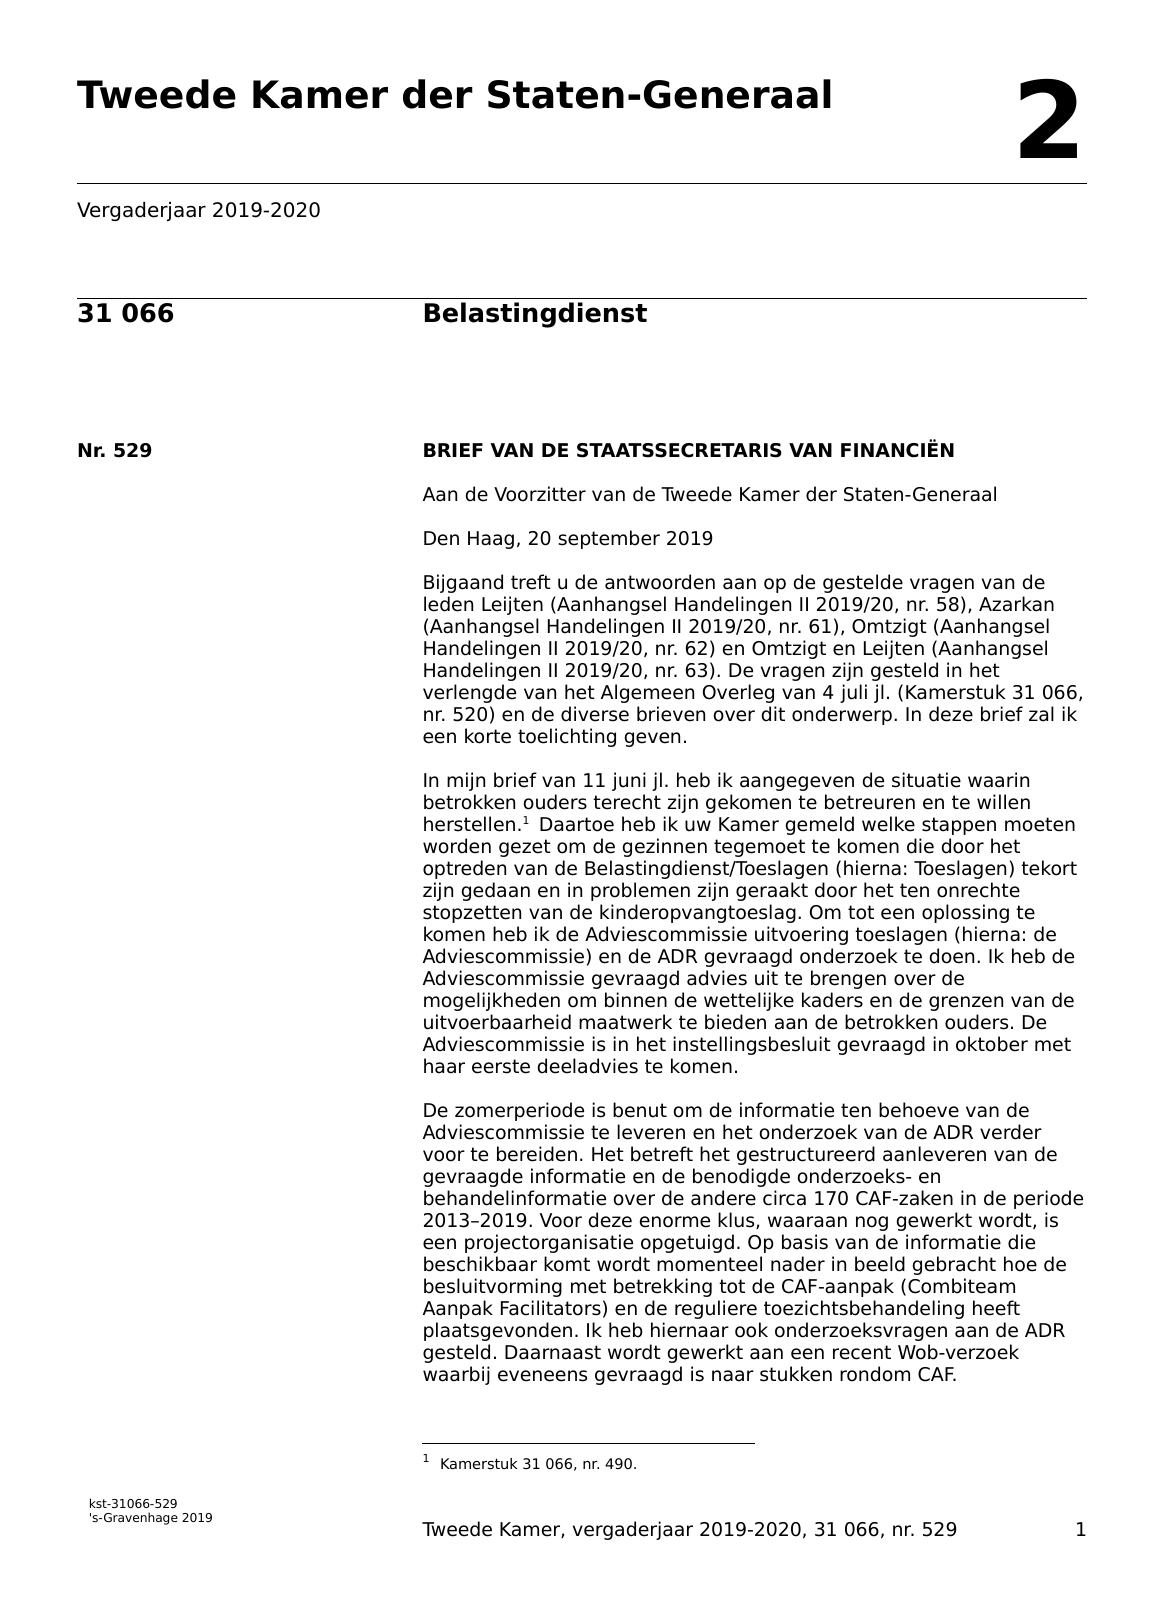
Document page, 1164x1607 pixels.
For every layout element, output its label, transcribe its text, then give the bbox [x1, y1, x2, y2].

subtitle Nr. 529 BRIEF VAN DE STAATSSECRETARIS VAN FINANCIËN [77, 440, 1087, 462]
text In mijn brief van 11 juni jl. heb ik aangegeven de situatie waarin betrokken ouders terecht zijn gekomen te betreuren en te willen herstellen. Daartoe heb ik uw Kamer gemeld welke stappen moeten worden gezet om de gezinnen tegemoet te komen die door het optreden van de Belastingdienst/Toeslagen (hierna: Toeslagen) tekort zijn gedaan en in problemen zijn geraakt door het ten onrechte stopzetten van de kinderopvangtoeslag. Om tot een oplossing te komen heb ik de Adviescommissie uitvoering toeslagen (hierna: de Adviescommissie) en de ADR gevraagd onderzoek te doen. Ik heb de Adviescommissie gevraagd advies uit te brengen over de mogelijkheden om binnen de wettelijke kaders en de grenzen van de uitvoerbaarheid maatwerk te bieden aan de betrokken ouders. De Adviescommissie is in het instellingsbesluit gevraagd in oktober met haar eerste deeladvies te komen. [422, 770, 1087, 1078]
text kst-31066-529 [88, 1497, 323, 1511]
table_cell Vergaderjaar 2019-2020 [77, 184, 1087, 298]
text De zomerperiode is benut om de informatie ten behoeve van de Adviescommissie te leveren en het onderzoek van de ADR verder voor te bereiden. Het betreft het gestructureerd aanleveren van de gevraagde informatie en de benodigde onderzoeks- en behandelinformatie over de andere circa 170 CAF-zaken in de periode 2013–2019. Voor deze enorme klus, waaraan nog gewerkt wordt, is een projectorganisatie opgetuigd. Op basis van de informatie die beschikbaar komt wordt momenteel nader in beeld gebracht hoe de besluitvorming met betrekking tot de CAF-aanpak (Combiteam Aanpak Facilitators) en de reguliere toezichtsbehandeling heeft plaatsgevonden. Ik heb hiernaar ook onderzoeksvragen aan de ADR gesteld. Daarnaast wordt gewerkt aan een recent Wob-verzoek waarbij eveneens gevraagd is naar stukken rondom CAF. [422, 1100, 1087, 1386]
text Bijgaand treft u de antwoorden aan op de gestelde vragen van de leden Leijten (Aanhangsel Handelingen II 2019/20, nr. 58), Azarkan (Aanhangsel Handelingen II 2019/20, nr. 61), Omtzigt (Aanhangsel Handelingen II 2019/20, nr. 62) en Omtzigt en Leijten (Aanhangsel Handelingen II 2019/20, nr. 63). De vragen zijn gesteld in het verlengde van het Algemeen Overleg van 4 juli jl. (Kamerstuk 31 066, nr. 520) en de diverse brieven over dit onderwerp. In deze brief zal ik een korte toelichting geven. [422, 572, 1087, 748]
table_header 2 [886, 59, 1087, 183]
text Aan de Voorzitter van de Tweede Kamer der Staten-Generaal [422, 484, 1087, 506]
text 's-Gravenhage 2019 [88, 1511, 323, 1525]
text Kamerstuk 31 066, nr. 490. [422, 1452, 1087, 1474]
subtitle 31 066 Belastingdienst [77, 299, 1087, 329]
table_header Tweede Kamer der Staten-Generaal [77, 59, 886, 183]
text Den Haag, 20 september 2019 [422, 528, 1087, 550]
